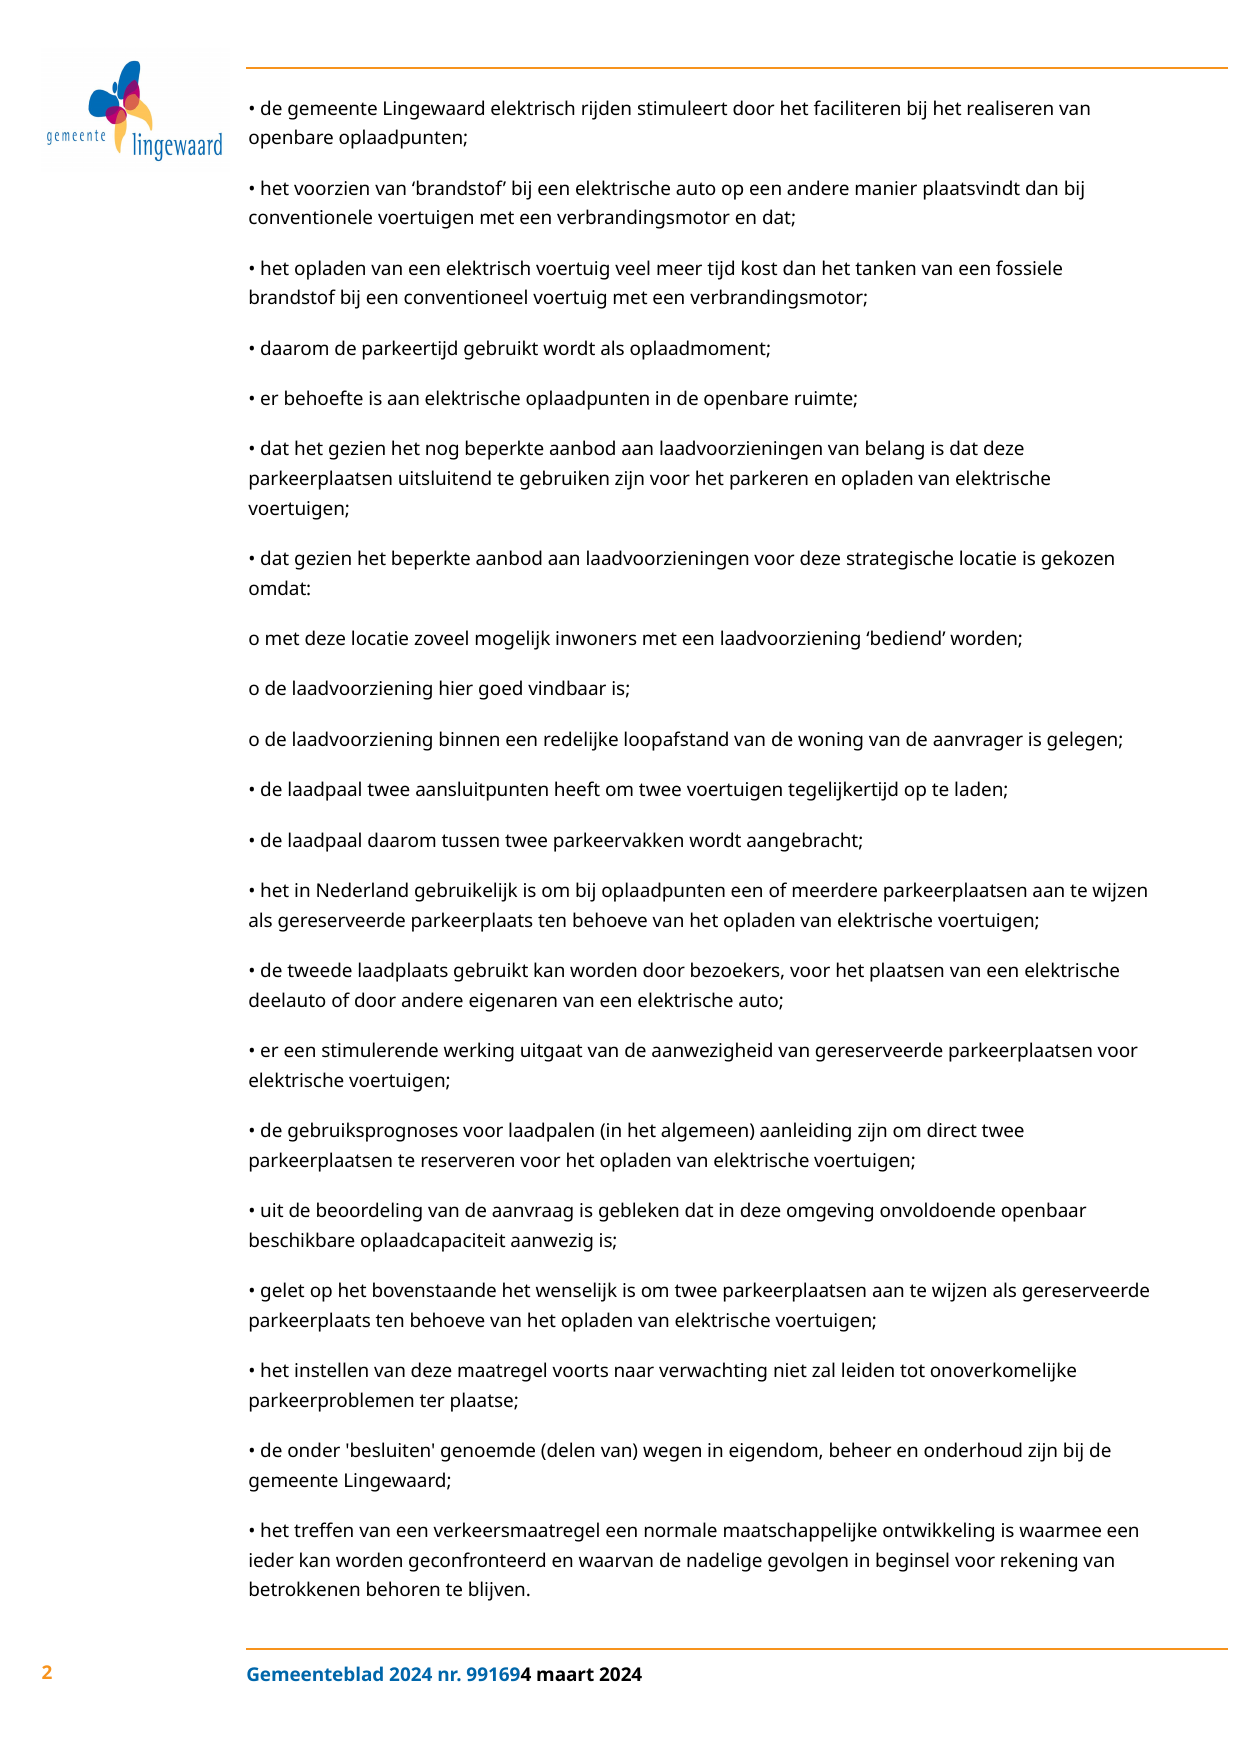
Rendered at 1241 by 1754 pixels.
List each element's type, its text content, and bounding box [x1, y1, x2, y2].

text • het instellen van deze maatregel voorts naar verwachting niet zal leiden tot onoverkomelijke parkeerproblemen ter plaatse; [248, 1357, 1152, 1413]
text • dat het gezien het nog beperkte aanbod aan laadvoorzieningen van belang is dat deze parkeerplaatsen uitsluitend te gebruiken zijn voor het parkeren en opladen van elektrische voertuigen; [248, 436, 1152, 521]
text • de laadpaal daarom tussen twee parkeervakken wordt aangebracht; [248, 827, 1152, 853]
text • het opladen van een elektrisch voertuig veel meer tijd kost dan het tanken van een fossiele brandstof bij een conventioneel voertuig met een verbrandingsmotor; [248, 255, 1152, 310]
text • er een stimulerende werking uitgaat van de aanwezigheid van gereserveerde parkeerplaatsen voor elektrische voertuigen; [248, 1037, 1152, 1093]
text • daarom de parkeertijd gebruikt wordt als oplaadmoment; [248, 335, 1152, 361]
text • de gemeente Lingewaard elektrisch rijden stimuleert door het faciliteren bij het realiseren van openbare oplaadpunten; [248, 95, 1152, 150]
text • er behoefte is aan elektrische oplaadpunten in de openbare ruimte; [248, 385, 1152, 411]
text • de laadpaal twee aansluitpunten heeft om twee voertuigen tegelijkertijd op te laden; [248, 776, 1152, 802]
text • uit de beoordeling van de aanvraag is gebleken dat in deze omgeving onvoldoende openbaar beschikbare oplaadcapaciteit aanwezig is; [248, 1197, 1152, 1253]
text o de laadvoorziening binnen een redelijke loopafstand van de woning van de aanvrager is gelegen; [248, 726, 1152, 752]
text • het in Nederland gebruikelijk is om bij oplaadpunten een of meerdere parkeerplaatsen aan te wijzen als gereserveerde parkeerplaats ten behoeve van het opladen van elektrische voertuigen; [248, 877, 1152, 933]
text o de laadvoorziening hier goed vindbaar is; [248, 676, 1152, 701]
text • dat gezien het beperkte aanbod aan laadvoorzieningen voor deze strategische locatie is gekozen omdat: [248, 545, 1152, 601]
text • de onder 'besluiten' genoemde (delen van) wegen in eigendom, beheer en onderhoud zijn bij de gemeente Lingewaard; [248, 1437, 1152, 1493]
text • het treffen van een verkeersmaatregel een normale maatschappelijke ontwikkeling is waarmee een ieder kan worden geconfronteerd en waarvan de nadelige gevolgen in beginsel voor rekening van betrokkenen behoren te blijven. [248, 1517, 1152, 1602]
text • gelet op het bovenstaande het wenselijk is om twee parkeerplaatsen aan te wijzen als gereserveerde parkeerplaats ten behoeve van het opladen van elektrische voertuigen; [248, 1277, 1152, 1333]
picture [41, 47, 231, 172]
text o met deze locatie zoveel mogelijk inwoners met een laadvoorziening ‘bediend’ worden; [248, 625, 1152, 651]
text • de gebruiksprognoses voor laadpalen (in het algemeen) aanleiding zijn om direct twee parkeerplaatsen te reserveren voor het opladen van elektrische voertuigen; [248, 1117, 1152, 1173]
text • het voorzien van ‘brandstof’ bij een elektrische auto op een andere manier plaatsvindt dan bij conventionele voertuigen met een verbrandingsmotor en dat; [248, 175, 1152, 230]
text • de tweede laadplaats gebruikt kan worden door bezoekers, voor het plaatsen van een elektrische deelauto of door andere eigenaren van een elektrische auto; [248, 957, 1152, 1013]
